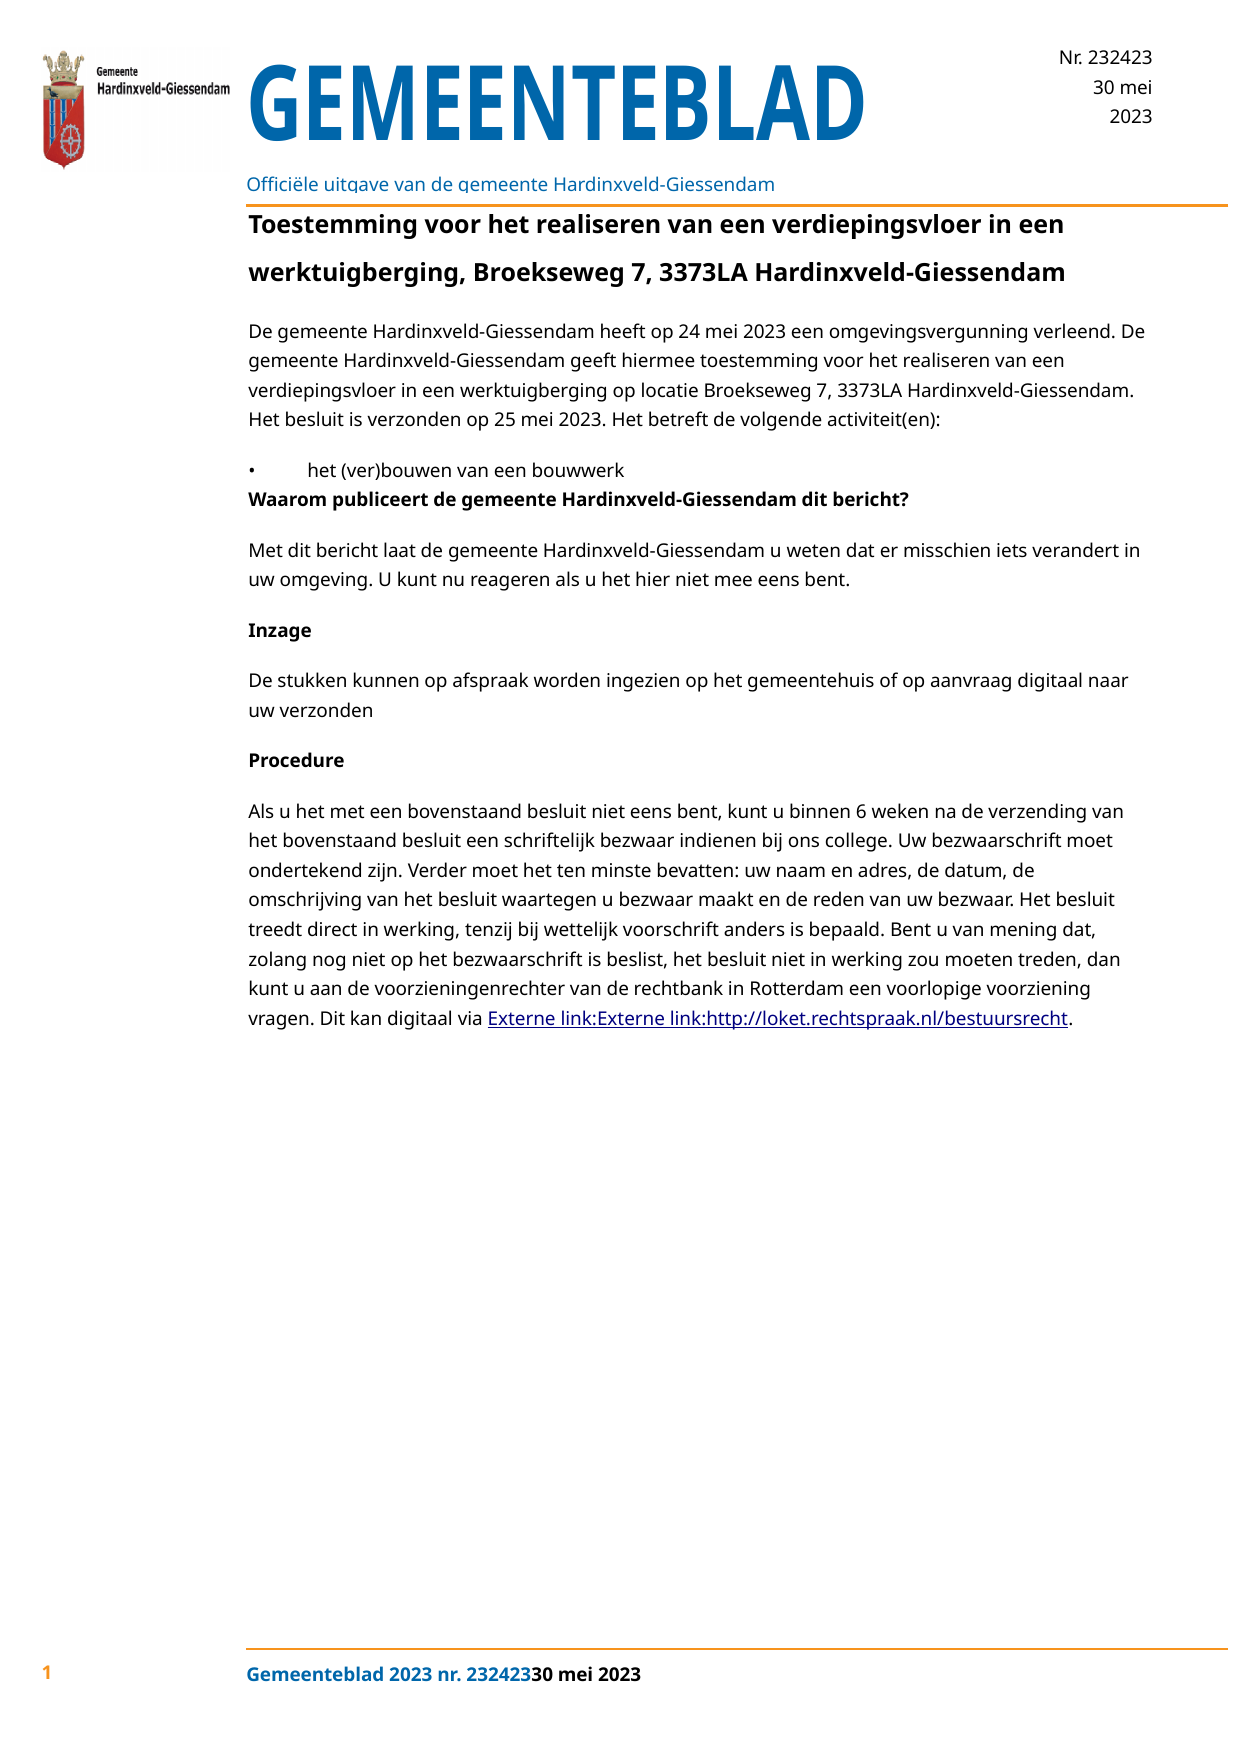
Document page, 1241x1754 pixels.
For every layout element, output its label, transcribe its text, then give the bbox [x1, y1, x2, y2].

list het (ver)bouwen van een bouwwerk [248, 457, 1152, 483]
text Toestemming voor het realiseren van een verdiepingsvloer in een werktuigberging, Broekseweg 7, 3373LA Hardinxveld-Giessendam [248, 207, 1152, 288]
text Als u het met een bovenstaand besluit niet eens bent, kunt u binnen 6 weken na de verzending van het bovenstaand besluit een schriftelijk bezwaar indienen bij ons college. Uw bezwaarschrift moet ondertekend zijn. Verder moet het ten minste bevatten: uw naam en adres, de datum, de omschrijving van het besluit waartegen u bezwaar maakt en de reden van uw bezwaar. Het besluit treedt direct in werking, tenzij bij wettelijk voorschrift anders is bepaald. Bent u van mening dat, zolang nog niet op het bezwaarschrift is beslist, het besluit niet in werking zou moeten treden, dan kunt u aan de voorzieningenrechter van de rechtbank in Rotterdam een voorlopige voorziening vragen. Dit kan digitaal via Externe link:Externe link:http://loket.rechtspraak.nl/bestuursrecht. [248, 798, 1152, 1031]
text Procedure [248, 747, 1152, 773]
text De gemeente Hardinxveld-Giessendam heeft op 24 mei 2023 een omgevingsvergunning verleend. De gemeente Hardinxveld-Giessendam geeft hiermee toestemming voor het realiseren van een verdiepingsvloer in een werktuigberging op locatie Broekseweg 7, 3373LA Hardinxveld-Giessendam. Het besluit is verzonden op 25 mei 2023. Het betreft de volgende activiteit(en): [248, 318, 1152, 432]
picture [41, 47, 231, 172]
text De stukken kunnen op afspraak worden ingezien op het gemeentehuis of op aanvraag digitaal naar uw verzonden [248, 667, 1152, 723]
text Waarom publiceert de gemeente Hardinxveld-Giessendam dit bericht? [248, 487, 1152, 512]
text Met dit bericht laat de gemeente Hardinxveld-Giessendam u weten dat er misschien iets verandert in uw omgeving. U kunt nu reageren als u het hier niet mee eens bent. [248, 537, 1152, 592]
text Inzage [248, 617, 1152, 643]
